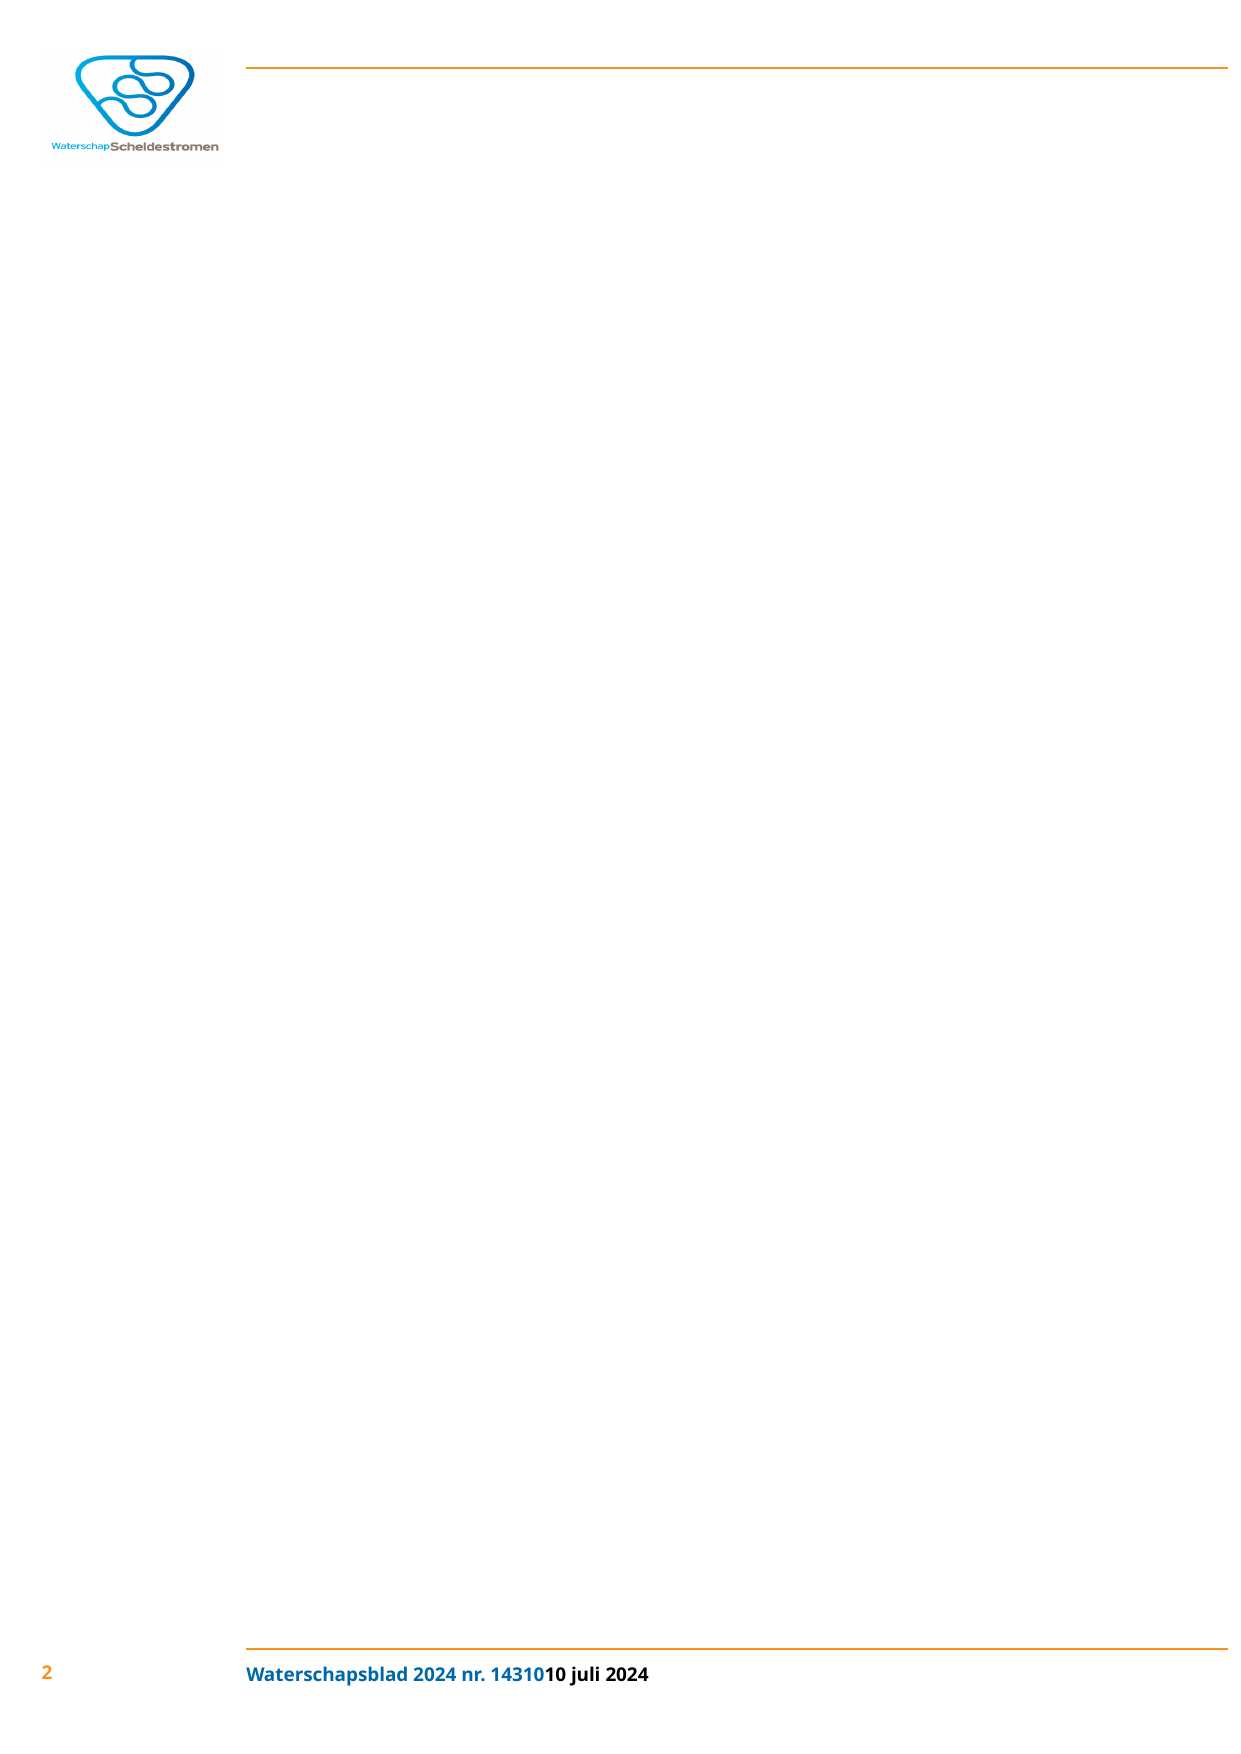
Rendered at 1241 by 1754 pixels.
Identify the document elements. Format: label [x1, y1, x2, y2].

picture [41, 47, 231, 172]
